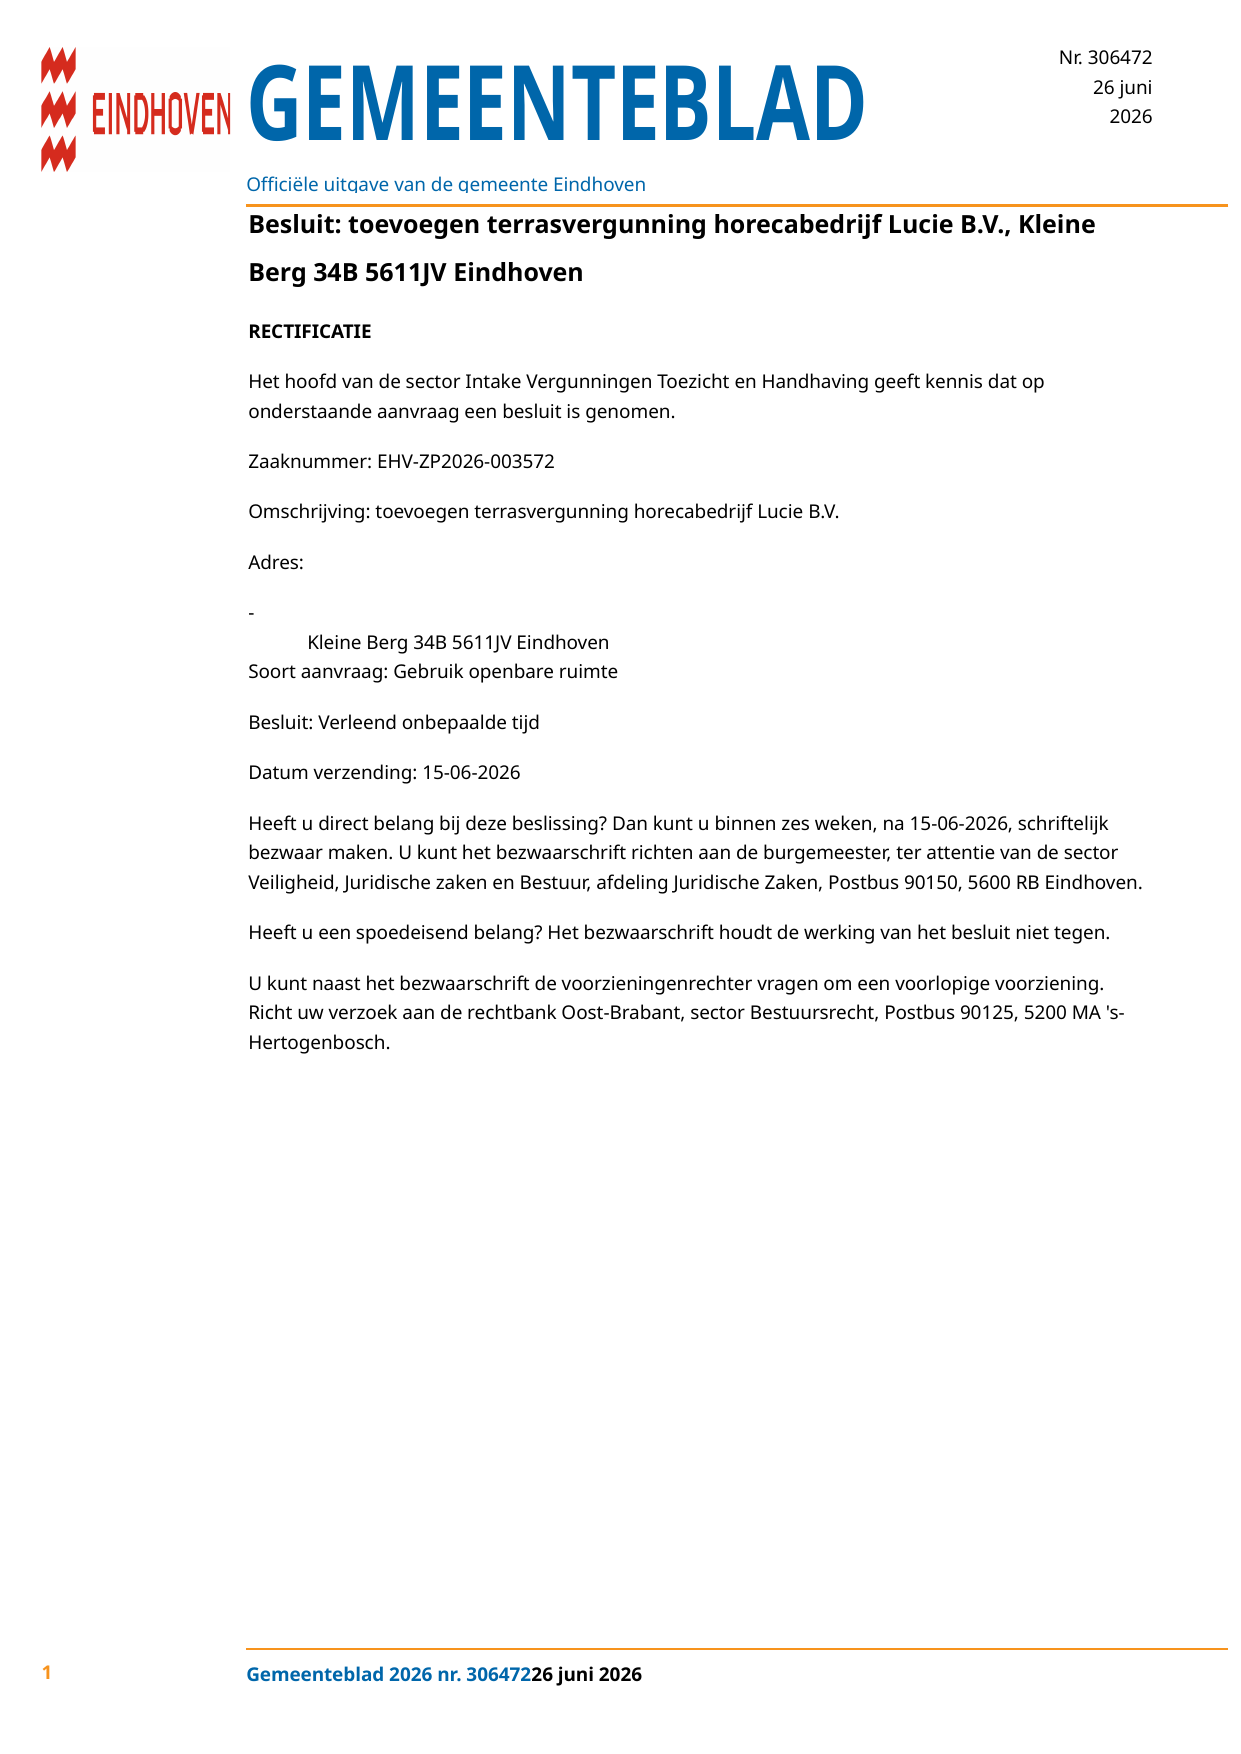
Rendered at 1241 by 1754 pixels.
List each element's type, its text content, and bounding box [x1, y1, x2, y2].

text Soort aanvraag: Gebruik openbare ruimte [248, 659, 1152, 684]
text Heeft u een spoedeisend belang? Het bezwaarschrift houdt de werking van het besluit niet tegen. [248, 919, 1152, 945]
text Zaaknummer: EHV-ZP2026-003572 [248, 448, 1152, 474]
text Besluit: toevoegen terrasvergunning horecabedrijf Lucie B.V., Kleine Berg 34B 5611JV Eindhoven [248, 207, 1152, 288]
text Omschrijving: toevoegen terrasvergunning horecabedrijf Lucie B.V. [248, 499, 1152, 524]
picture [41, 47, 231, 172]
text Adres: [248, 549, 1152, 575]
text Het hoofd van de sector Intake Vergunningen Toezicht en Handhaving geeft kennis dat op onderstaande aanvraag een besluit is genomen. [248, 368, 1152, 424]
text Besluit: Verleend onbepaalde tijd [248, 709, 1152, 735]
list Kleine Berg 34B 5611JV Eindhoven [248, 629, 1152, 655]
text Heeft u direct belang bij deze beslissing? Dan kunt u binnen zes weken, na 15-06-2026, schriftelijk bezwaar maken. U kunt het bezwaarschrift richten aan de burgemeester, ter attentie van de sector Veiligheid, Juridische zaken en Bestuur, afdeling Juridische Zaken, Postbus 90150, 5600 RB Eindhoven. [248, 810, 1152, 895]
text U kunt naast het bezwaarschrift de voorzieningenrechter vragen om een voorlopige voorziening. Richt uw verzoek aan de rechtbank Oost-Brabant, sector Bestuursrecht, Postbus 90125, 5200 MA 's-Hertogenbosch. [248, 970, 1152, 1055]
text RECTIFICATIE [248, 318, 1152, 344]
text Datum verzending: 15-06-2026 [248, 759, 1152, 785]
